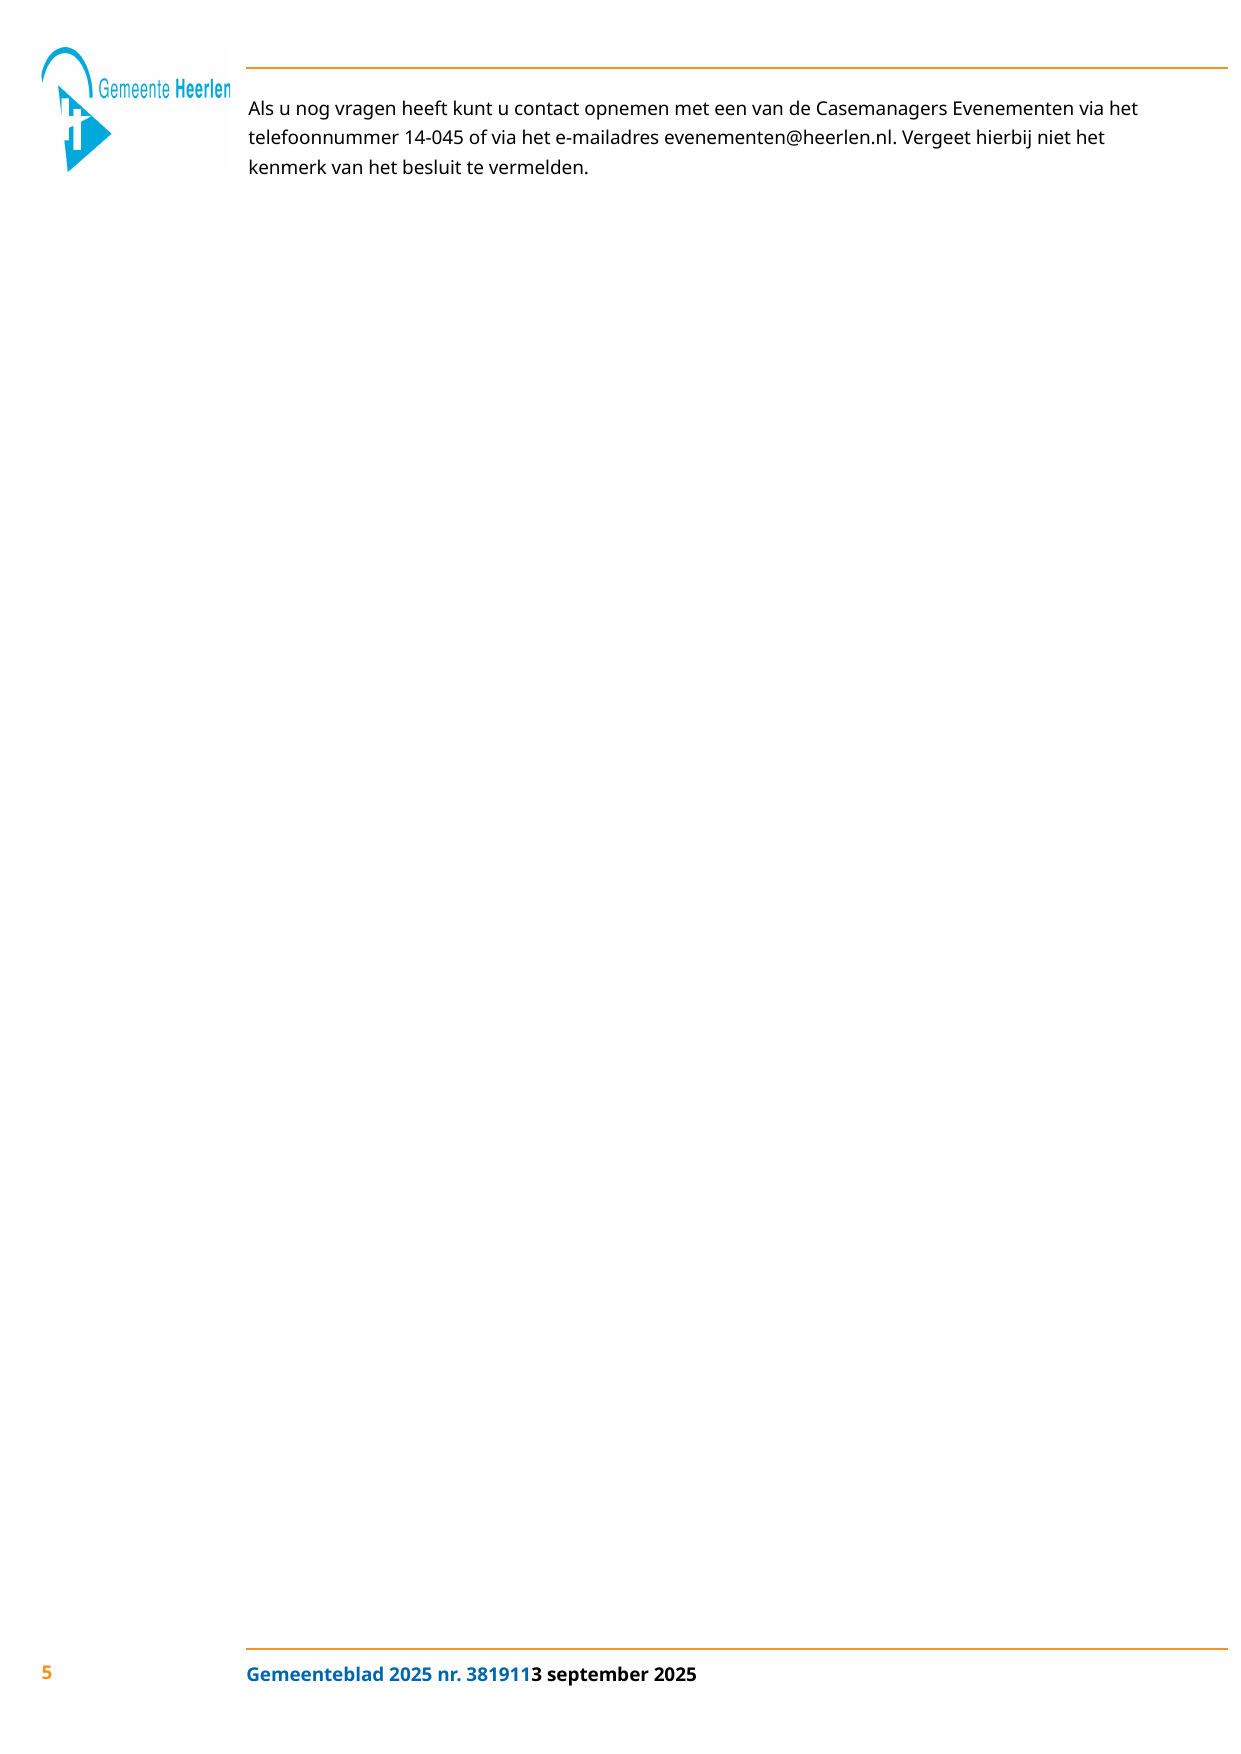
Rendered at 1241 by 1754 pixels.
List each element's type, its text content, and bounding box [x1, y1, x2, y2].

picture [41, 47, 59, 70]
picture [41, 47, 231, 172]
text Als u nog vragen heeft kunt u contact opnemen met een van de Casemanagers Evenementen via het telefoonnummer 14-045 of via het e-mailadres evenementen@heerlen.nl. Vergeet hierbij niet het kenmerk van het besluit te vermelden. [248, 95, 1152, 180]
